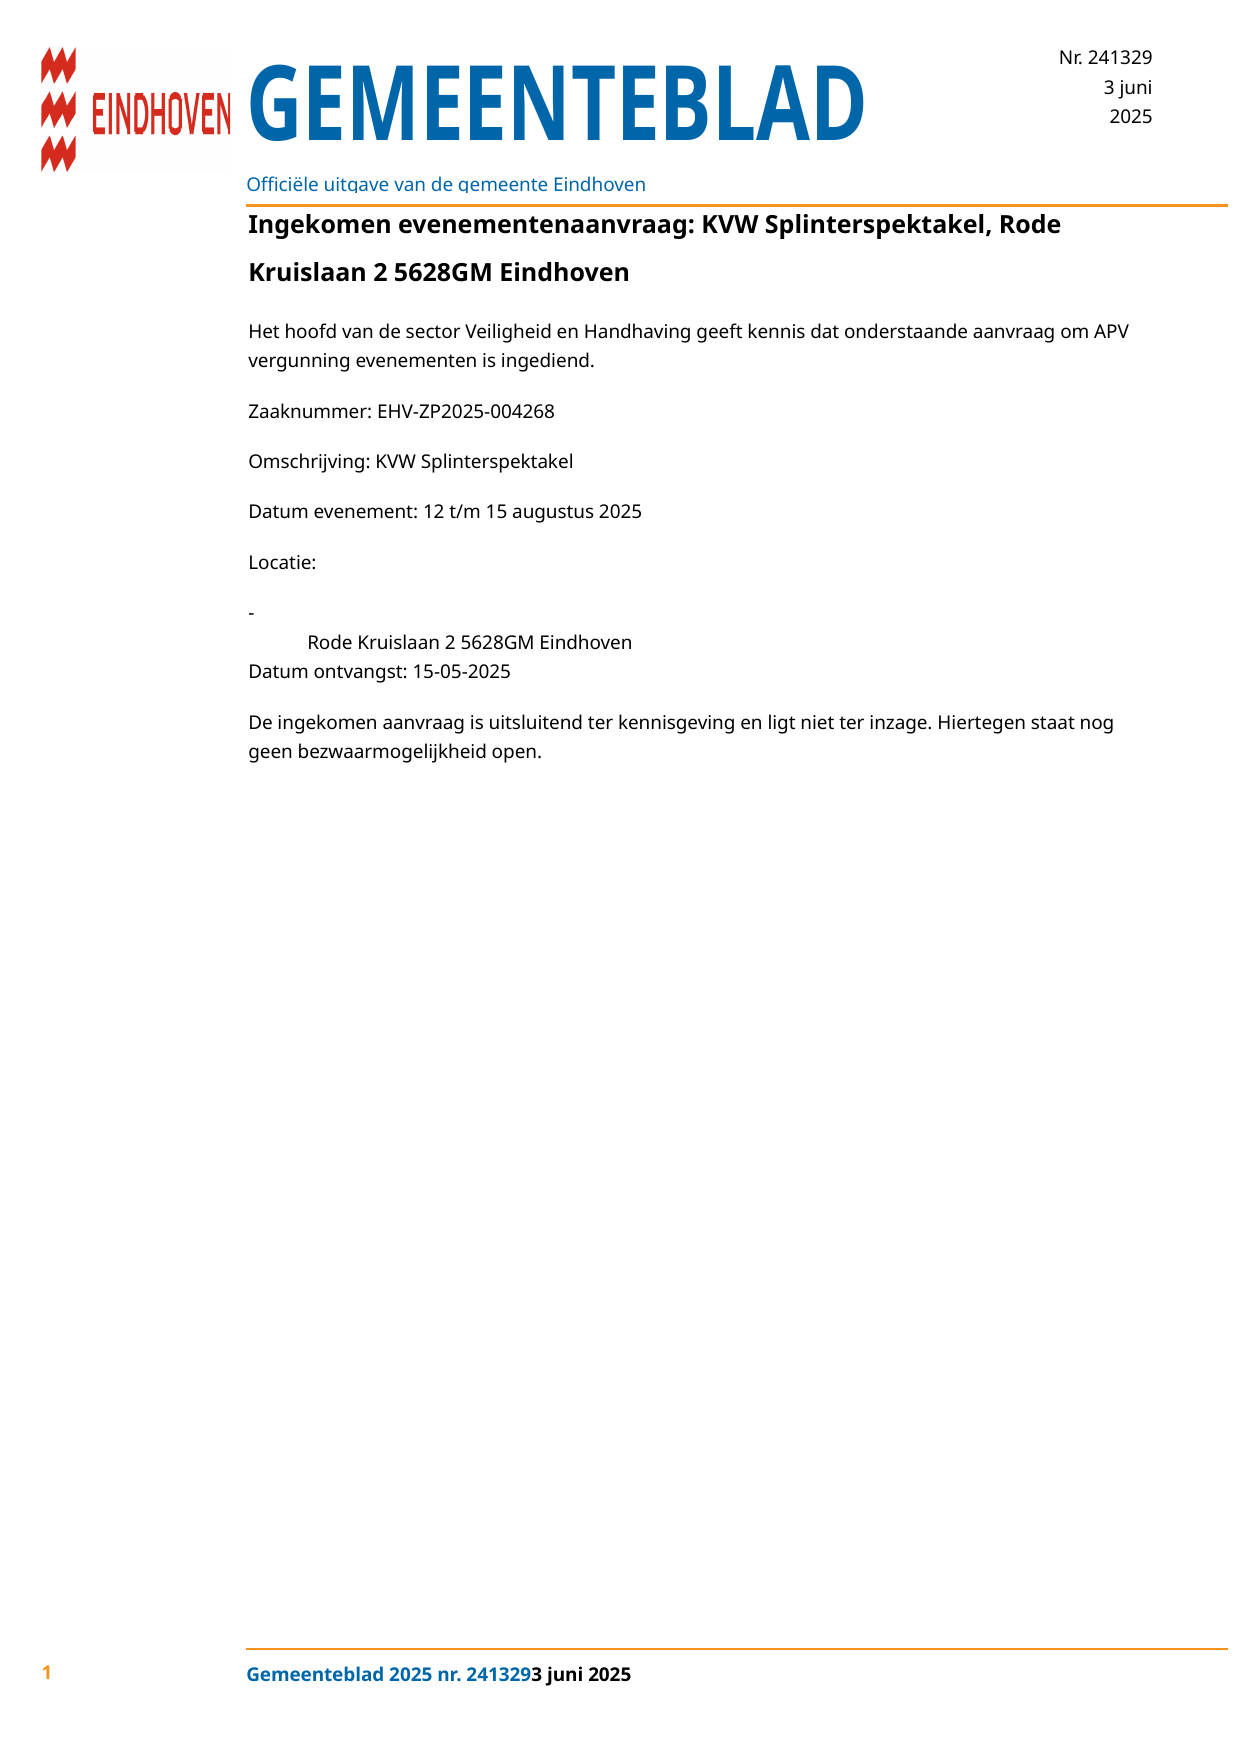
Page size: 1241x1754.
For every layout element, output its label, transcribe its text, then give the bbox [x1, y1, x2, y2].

text Ingekomen evenementenaanvraag: KVW Splinterspektakel, Rode Kruislaan 2 5628GM Eindhoven [248, 207, 1152, 288]
list Rode Kruislaan 2 5628GM Eindhoven [248, 629, 1152, 655]
text Zaaknummer: EHV-ZP2025-004268 [248, 398, 1152, 424]
text Locatie: [248, 549, 1152, 575]
text Datum evenement: 12 t/m 15 augustus 2025 [248, 499, 1152, 524]
text Datum ontvangst: 15-05-2025 [248, 659, 1152, 684]
text De ingekomen aanvraag is uitsluitend ter kennisgeving en ligt niet ter inzage. Hiertegen staat nog geen bezwaarmogelijkheid open. [248, 709, 1152, 764]
text Omschrijving: KVW Splinterspektakel [248, 448, 1152, 474]
text Het hoofd van de sector Veiligheid en Handhaving geeft kennis dat onderstaande aanvraag om APV vergunning evenementen is ingediend. [248, 318, 1152, 373]
picture [41, 47, 231, 172]
